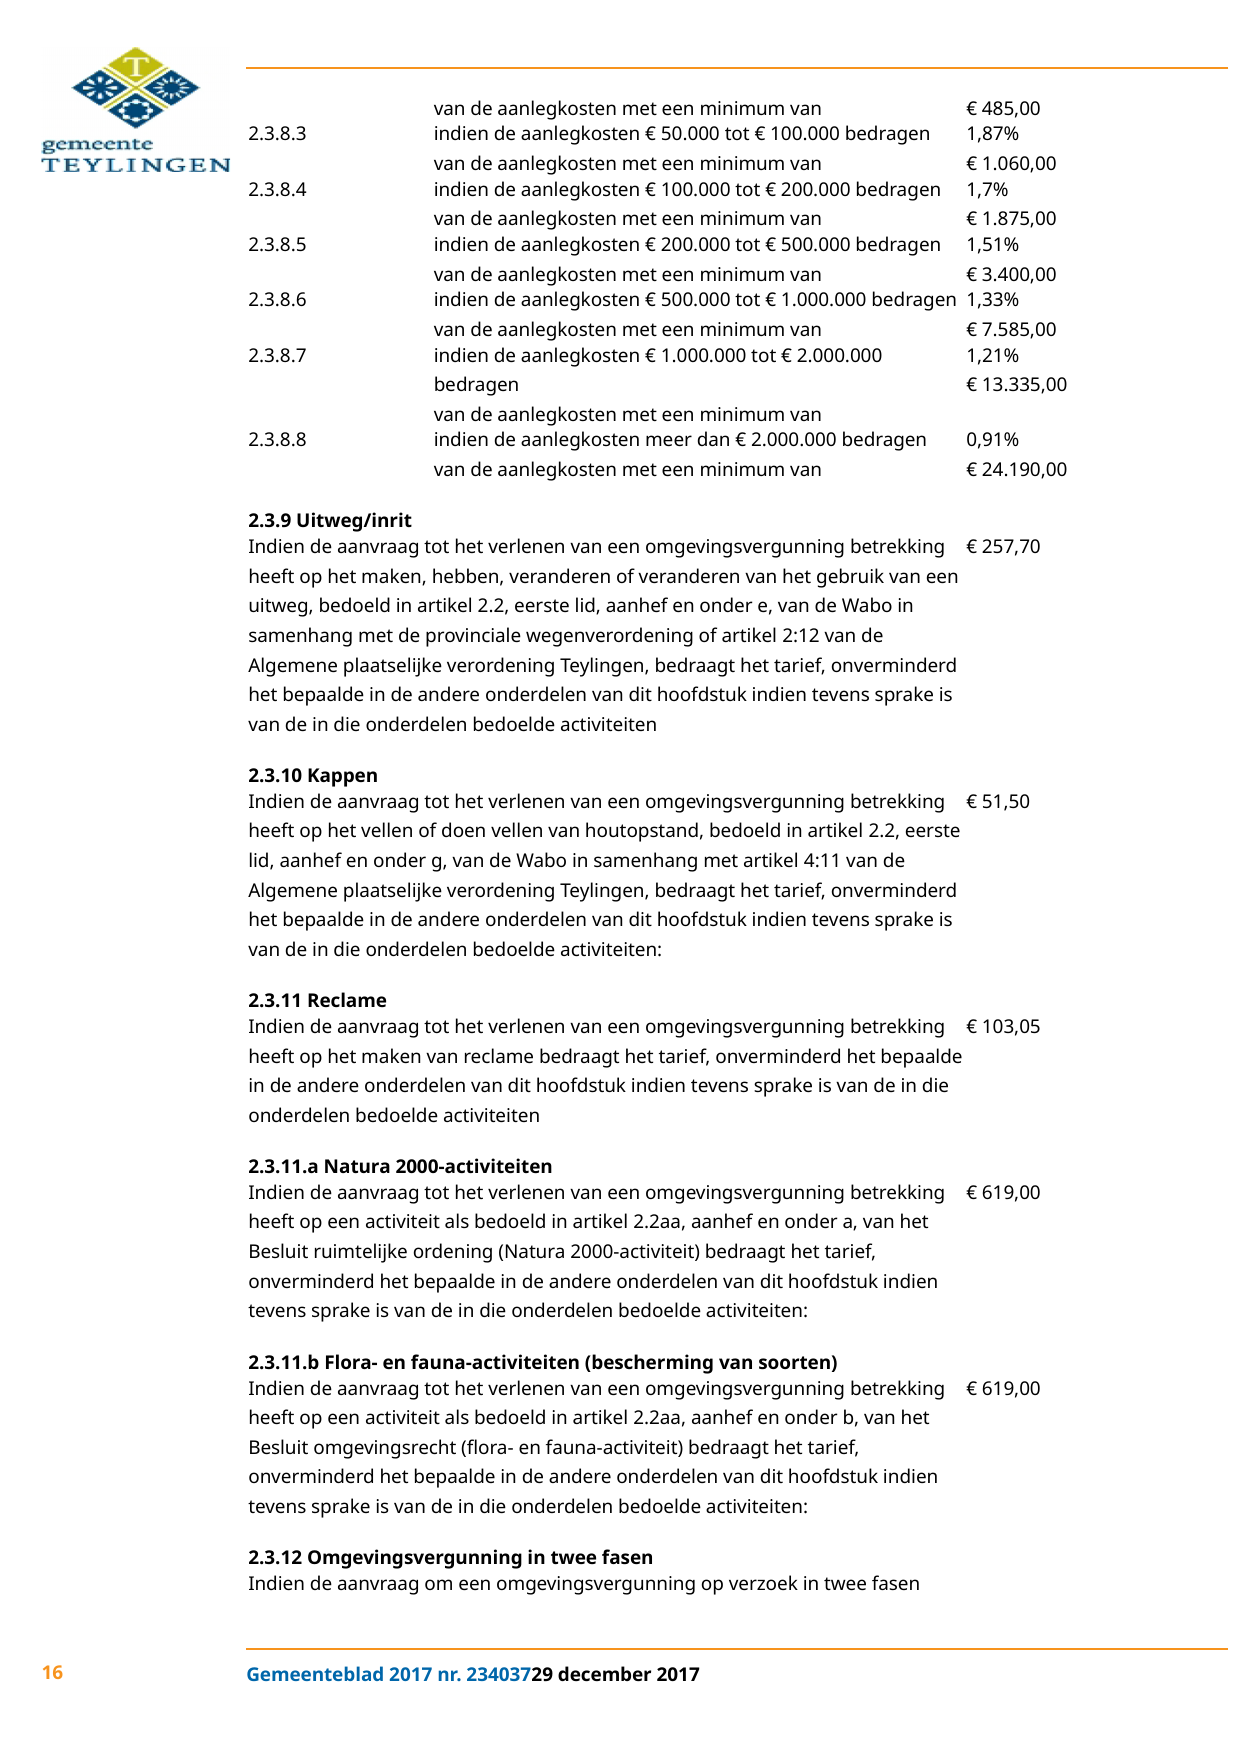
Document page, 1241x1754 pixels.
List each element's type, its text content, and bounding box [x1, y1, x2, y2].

table_cell 2.3.8.6 [248, 286, 433, 342]
table_cell 2.3.8.4 [248, 176, 433, 231]
table_cell 1,33% € 7.585,00 [966, 286, 1152, 342]
table_cell [248, 1323, 433, 1349]
table_cell 2.3.9 Uitweg/inrit [248, 508, 1152, 533]
table_cell 1,87% € 1.060,00 [966, 121, 1152, 176]
table_cell 2.3.8.8 [248, 427, 433, 482]
table_cell [966, 1128, 1152, 1153]
table_cell [966, 482, 1152, 508]
table_cell [248, 1128, 433, 1153]
table_cell [434, 482, 966, 508]
table_cell [248, 1519, 433, 1544]
table_cell Indien de aanvraag tot het verlenen van een omgevingsvergunning betrekking heeft op het vellen of doen vellen van houtopstand, bedoeld in artikel 2.2, eerste lid, aanhef en onder g, van de Wabo in samenhang met artikel 4:11 van de Algemene plaatselijke verordening Teylingen, bedraagt het tarief, onverminderd het bepaalde in de andere onderdelen van dit hoofdstuk indien tevens sprake is van de in die onderdelen bedoelde activiteiten: [248, 788, 966, 962]
table_cell 2.3.8.3 [248, 121, 433, 176]
table_cell [966, 1323, 1152, 1349]
table_cell indien de aanlegkosten € 200.000 tot € 500.000 bedragen van de aanlegkosten met een minimum van [434, 231, 966, 286]
table_cell [248, 482, 433, 508]
table_cell [434, 1519, 966, 1544]
table_cell 0,91% € 24.190,00 [966, 427, 1152, 482]
table_cell Indien de aanvraag tot het verlenen van een omgevingsvergunning betrekking heeft op het maken van reclame bedraagt het tarief, onverminderd het bepaalde in de andere onderdelen van dit hoofdstuk indien tevens sprake is van de in die onderdelen bedoelde activiteiten [248, 1013, 966, 1128]
table_cell 2.3.8.5 [248, 231, 433, 286]
table_cell € 103,05 [966, 1013, 1152, 1128]
table_cell € 485,00 [966, 95, 1152, 121]
table_cell indien de aanlegkosten € 1.000.000 tot € 2.000.000 bedragen van de aanlegkosten met een minimum van [434, 342, 966, 427]
table_cell [248, 737, 433, 762]
table_cell € 619,00 [966, 1375, 1152, 1519]
table_cell 1,51% € 3.400,00 [966, 231, 1152, 286]
table_cell indien de aanlegkosten € 50.000 tot € 100.000 bedragen van de aanlegkosten met een minimum van [434, 121, 966, 176]
table_cell van de aanlegkosten met een minimum van [434, 95, 966, 121]
table_cell indien de aanlegkosten meer dan € 2.000.000 bedragen van de aanlegkosten met een minimum van [434, 427, 966, 482]
table_cell [434, 1323, 966, 1349]
table_cell 1,7% € 1.875,00 [966, 176, 1152, 231]
table_cell 2.3.11.b Flora- en fauna-activiteiten (bescherming van soorten) [248, 1349, 1152, 1375]
table_cell 2.3.10 Kappen [248, 763, 1152, 788]
table_cell € 257,70 [966, 534, 1152, 737]
table_cell € 619,00 [966, 1179, 1152, 1323]
table_cell indien de aanlegkosten € 500.000 tot € 1.000.000 bedragen van de aanlegkosten met een minimum van [434, 286, 966, 342]
table_cell Indien de aanvraag tot het verlenen van een omgevingsvergunning betrekking heeft op het maken, hebben, veranderen of veranderen van het gebruik van een uitweg, bedoeld in artikel 2.2, eerste lid, aanhef en onder e, van de Wabo in samenhang met de provinciale wegenverordening of artikel 2:12 van de Algemene plaatselijke verordening Teylingen, bedraagt het tarief, onverminderd het bepaalde in de andere onderdelen van dit hoofdstuk indien tevens sprake is van de in die onderdelen bedoelde activiteiten [248, 534, 966, 737]
table_cell 2.3.12 Omgevingsvergunning in twee fasen [248, 1545, 1152, 1570]
table_cell Indien de aanvraag om een omgevingsvergunning op verzoek in twee fasen [248, 1570, 966, 1596]
table_cell [248, 95, 433, 121]
table_cell Indien de aanvraag tot het verlenen van een omgevingsvergunning betrekking heeft op een activiteit als bedoeld in artikel 2.2aa, aanhef en onder a, van het Besluit ruimtelijke ordening (Natura 2000-activiteit) bedraagt het tarief, onverminderd het bepaalde in de andere onderdelen van dit hoofdstuk indien tevens sprake is van de in die onderdelen bedoelde activiteiten: [248, 1179, 966, 1323]
table_cell [966, 962, 1152, 987]
table_cell [966, 1570, 1152, 1596]
table_cell [966, 737, 1152, 762]
table_cell [966, 1519, 1152, 1544]
table_cell indien de aanlegkosten € 100.000 tot € 200.000 bedragen van de aanlegkosten met een minimum van [434, 176, 966, 231]
table_cell 1,21% € 13.335,00 [966, 342, 1152, 427]
table_cell [434, 1128, 966, 1153]
table_cell [434, 962, 966, 987]
table_cell 2.3.8.7 [248, 342, 433, 427]
table_cell [434, 737, 966, 762]
picture [41, 47, 231, 172]
table_cell € 51,50 [966, 788, 1152, 962]
table_cell 2.3.11.a Natura 2000-activiteiten [248, 1154, 1152, 1179]
table_cell Indien de aanvraag tot het verlenen van een omgevingsvergunning betrekking heeft op een activiteit als bedoeld in artikel 2.2aa, aanhef en onder b, van het Besluit omgevingsrecht (flora- en fauna-activiteit) bedraagt het tarief, onverminderd het bepaalde in de andere onderdelen van dit hoofdstuk indien tevens sprake is van de in die onderdelen bedoelde activiteiten: [248, 1375, 966, 1519]
table_cell 2.3.11 Reclame [248, 988, 1152, 1013]
table_cell [248, 962, 433, 987]
